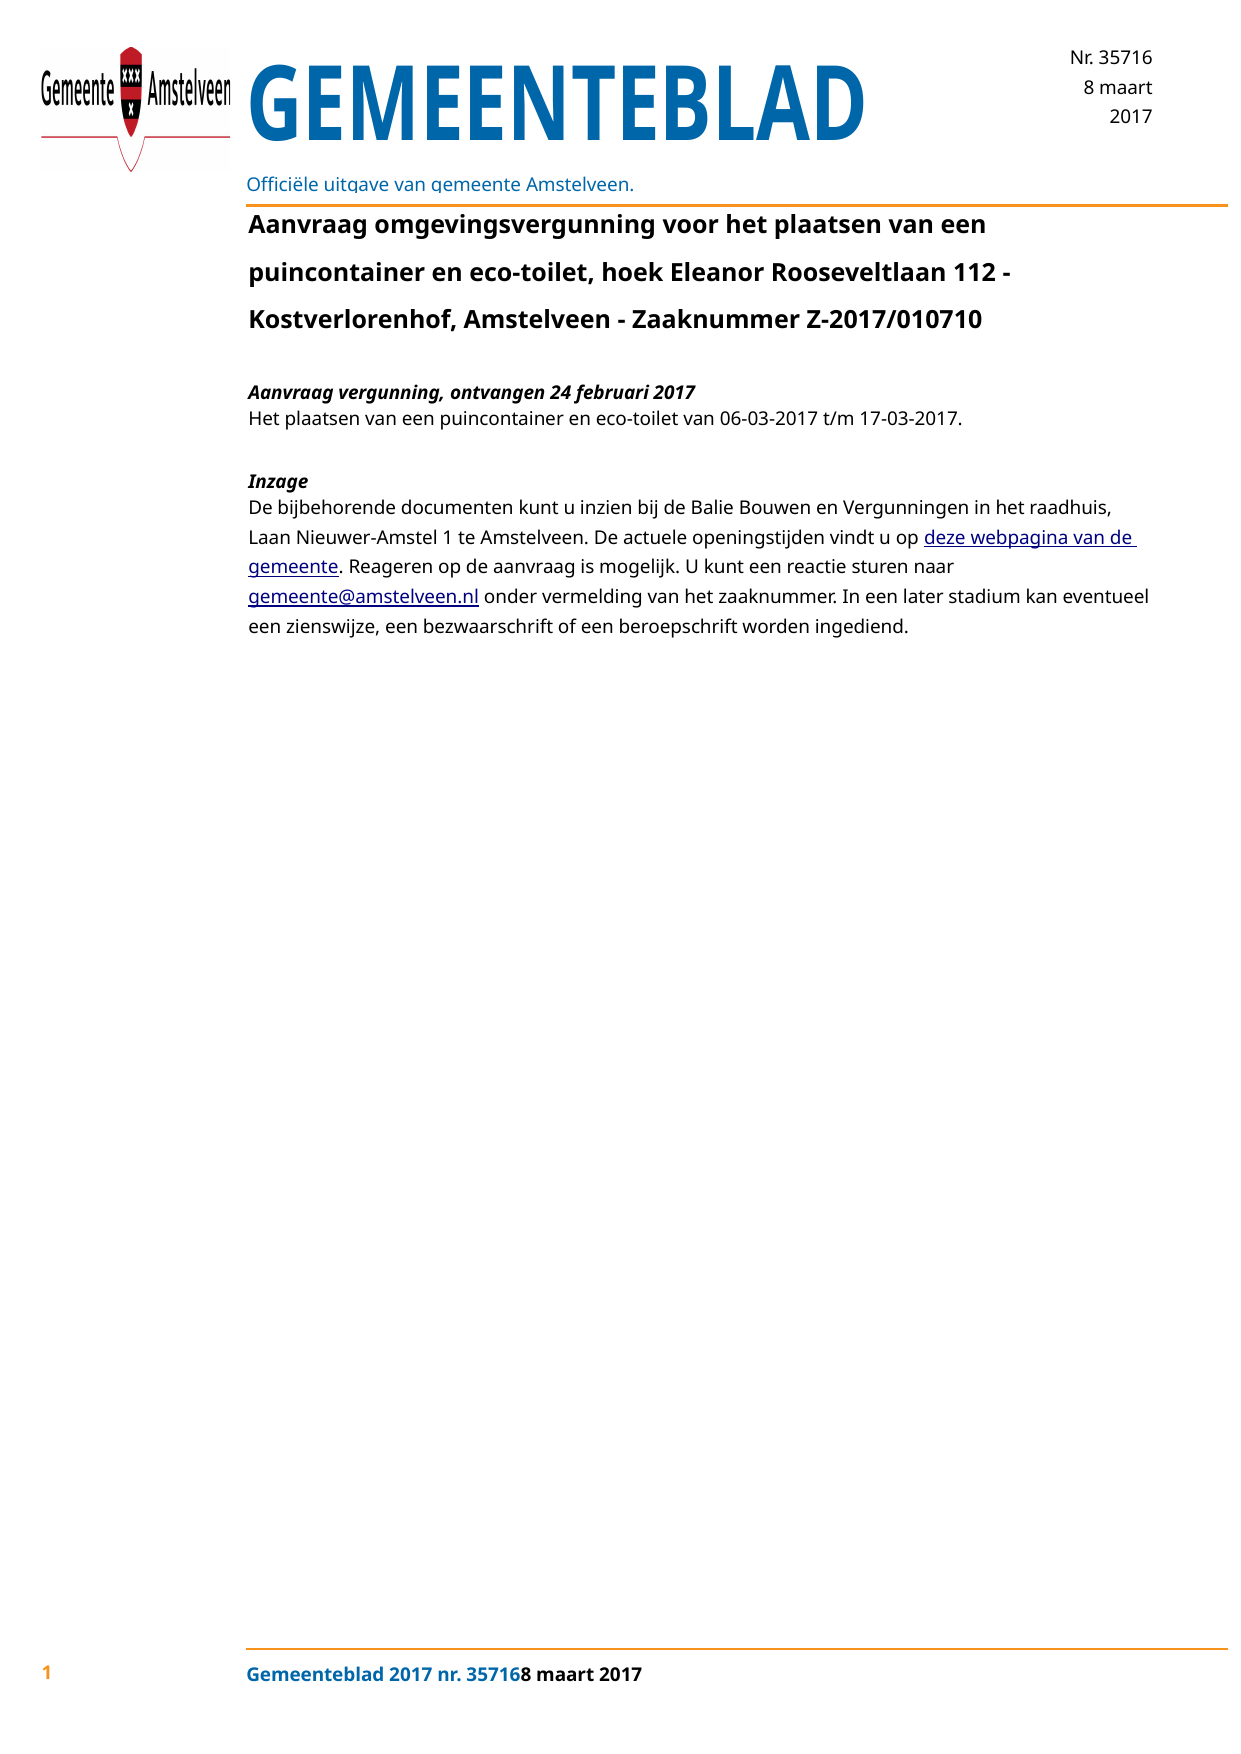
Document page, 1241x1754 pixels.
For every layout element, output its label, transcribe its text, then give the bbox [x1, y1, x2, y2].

text Aanvraag omgevingsvergunning voor het plaatsen van een puincontainer en eco-toilet, hoek Eleanor Rooseveltlaan 112 - Kostverlorenhof, Amstelveen - Zaaknummer Z-2017/010710 [248, 207, 1152, 336]
text Inzage [248, 469, 1152, 494]
text Het plaatsen van een puincontainer en eco-toilet van 06-03-2017 t/m 17-03-2017. [248, 405, 1152, 431]
picture [41, 47, 231, 172]
text Aanvraag vergunning, ontvangen 24 februari 2017 [248, 379, 1152, 405]
text De bijbehorende documenten kunt u inzien bij de Balie Bouwen en Vergunningen in het raadhuis, Laan Nieuwer-Amstel 1 te Amstelveen. De actuele openingstijden vindt u op deze webpagina van de gemeente. Reageren op de aanvraag is mogelijk. U kunt een reactie sturen naar gemeente@amstelveen.nl onder vermelding van het zaaknummer. In een later stadium kan eventueel een zienswijze, een bezwaarschrift of een beroepschrift worden ingediend. [248, 494, 1152, 638]
